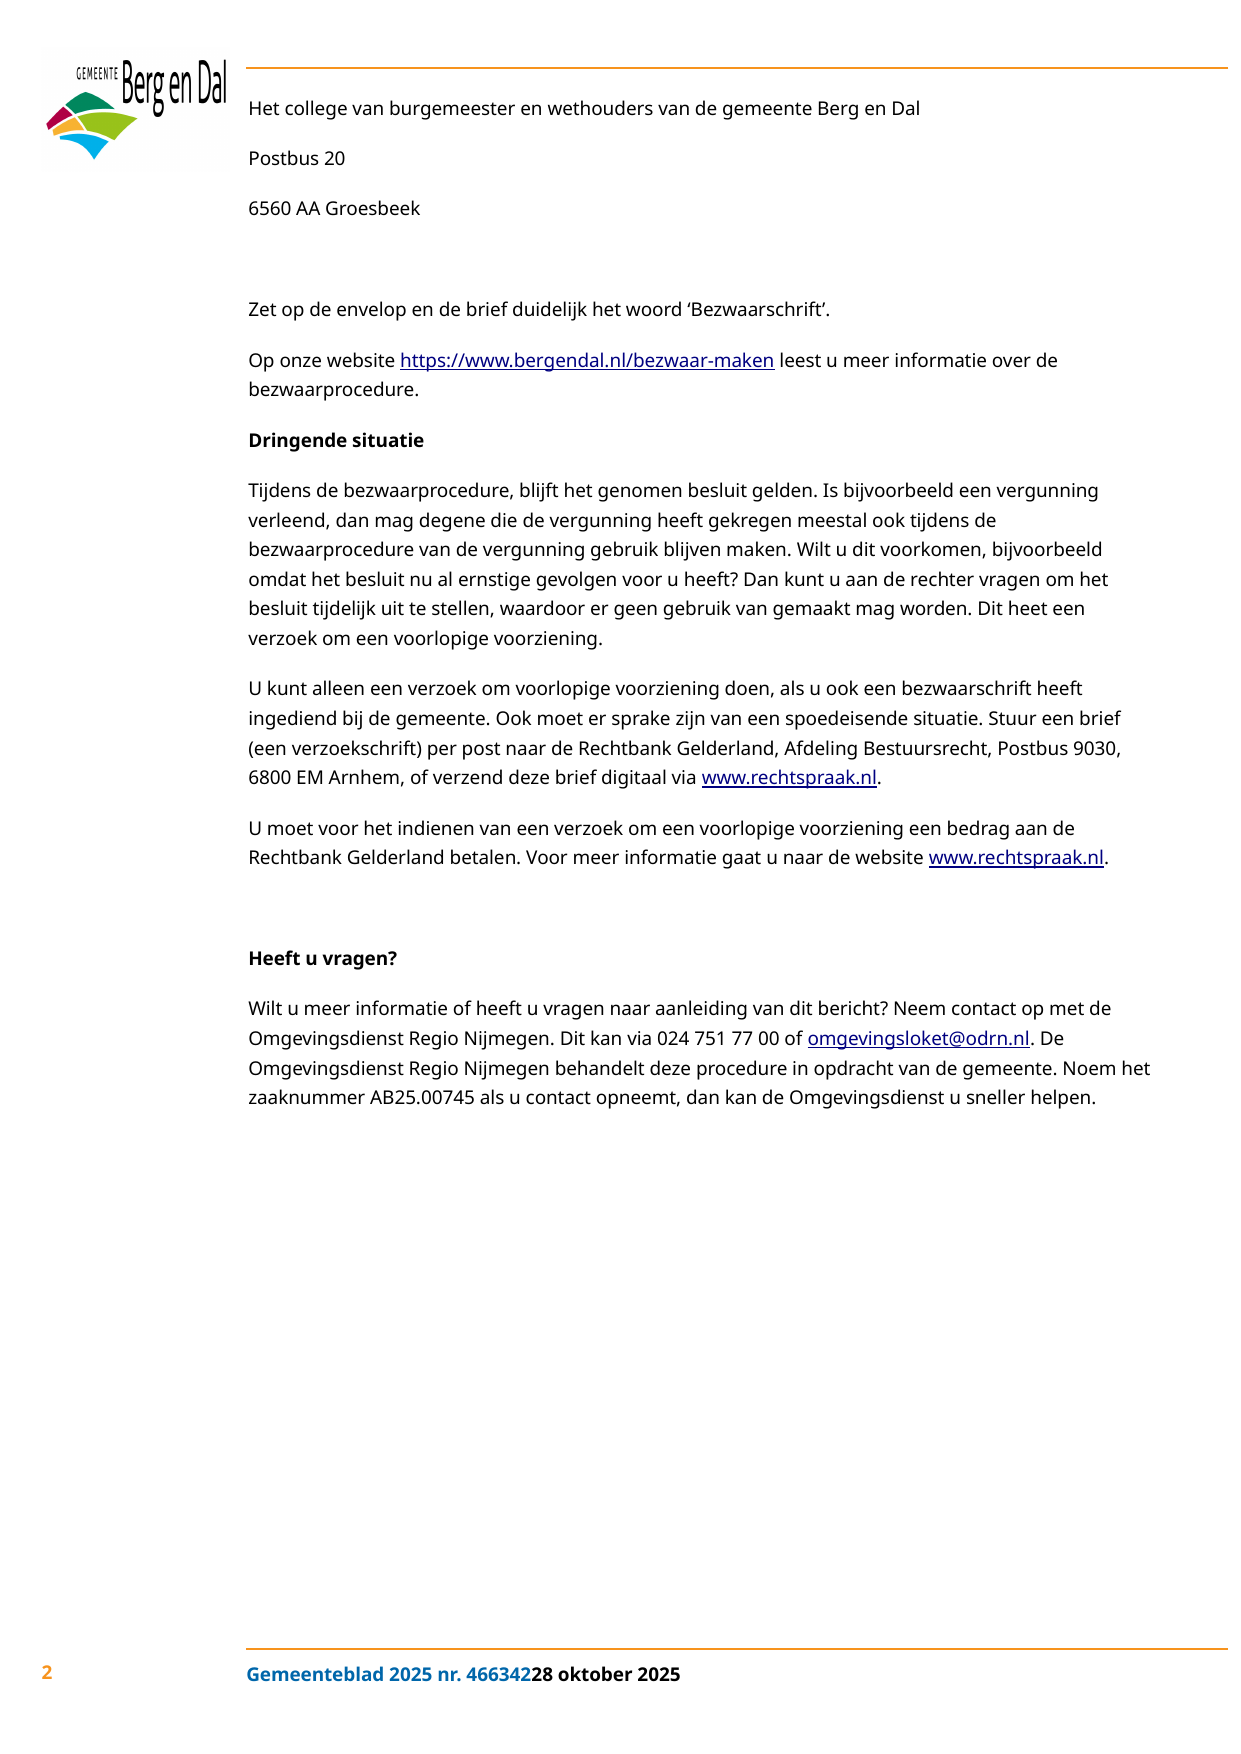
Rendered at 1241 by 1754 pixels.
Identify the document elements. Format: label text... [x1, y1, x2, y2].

text 6560 AA Groesbeek [248, 196, 1152, 221]
text Zet op de envelop en de brief duidelijk het woord ‘Bezwaarschrift’. [248, 296, 1152, 322]
text Het college van burgemeester en wethouders van de gemeente Berg en Dal [248, 95, 1152, 121]
text Wilt u meer informatie of heeft u vragen naar aanleiding van dit bericht? Neem contact op met de Omgevingsdienst Regio Nijmegen. Dit kan via 024 751 77 00 of omgevingsloket@odrn.nl. De Omgevingsdienst Regio Nijmegen behandelt deze procedure in opdracht van de gemeente. Noem het zaaknummer AB25.00745 als u contact opneemt, dan kan de Omgevingsdienst u sneller helpen. [248, 996, 1152, 1110]
picture [41, 47, 231, 172]
text Dringende situatie [248, 427, 1152, 453]
text Postbus 20 [248, 145, 1152, 171]
text U moet voor het indienen van een verzoek om een voorlopige voorziening een bedrag aan de Rechtbank Gelderland betalen. Voor meer informatie gaat u naar de website www.rechtspraak.nl. [248, 815, 1152, 870]
text Op onze website https://www.bergendal.nl/bezwaar-maken leest u meer informatie over de bezwaarprocedure. [248, 347, 1152, 402]
text U kunt alleen een verzoek om voorlopige voorziening doen, als u ook een bezwaarschrift heeft ingediend bij de gemeente. Ook moet er sprake zijn van een spoedeisende situatie. Stuur een brief (een verzoekschrift) per post naar de Rechtbank Gelderland, Afdeling Bestuursrecht, Postbus 9030, 6800 EM Arnhem, of verzend deze brief digitaal via www.rechtspraak.nl. [248, 676, 1152, 790]
text Heeft u vragen? [248, 945, 1152, 971]
text Tijdens de bezwaarprocedure, blijft het genomen besluit gelden. Is bijvoorbeeld een vergunning verleend, dan mag degene die de vergunning heeft gekregen meestal ook tijdens de bezwaarprocedure van de vergunning gebruik blijven maken. Wilt u dit voorkomen, bijvoorbeeld omdat het besluit nu al ernstige gevolgen voor u heeft? Dan kunt u aan de rechter vragen om het besluit tijdelijk uit te stellen, waardoor er geen gebruik van gemaakt mag worden. Dit heet een verzoek om een voorlopige voorziening. [248, 477, 1152, 651]
